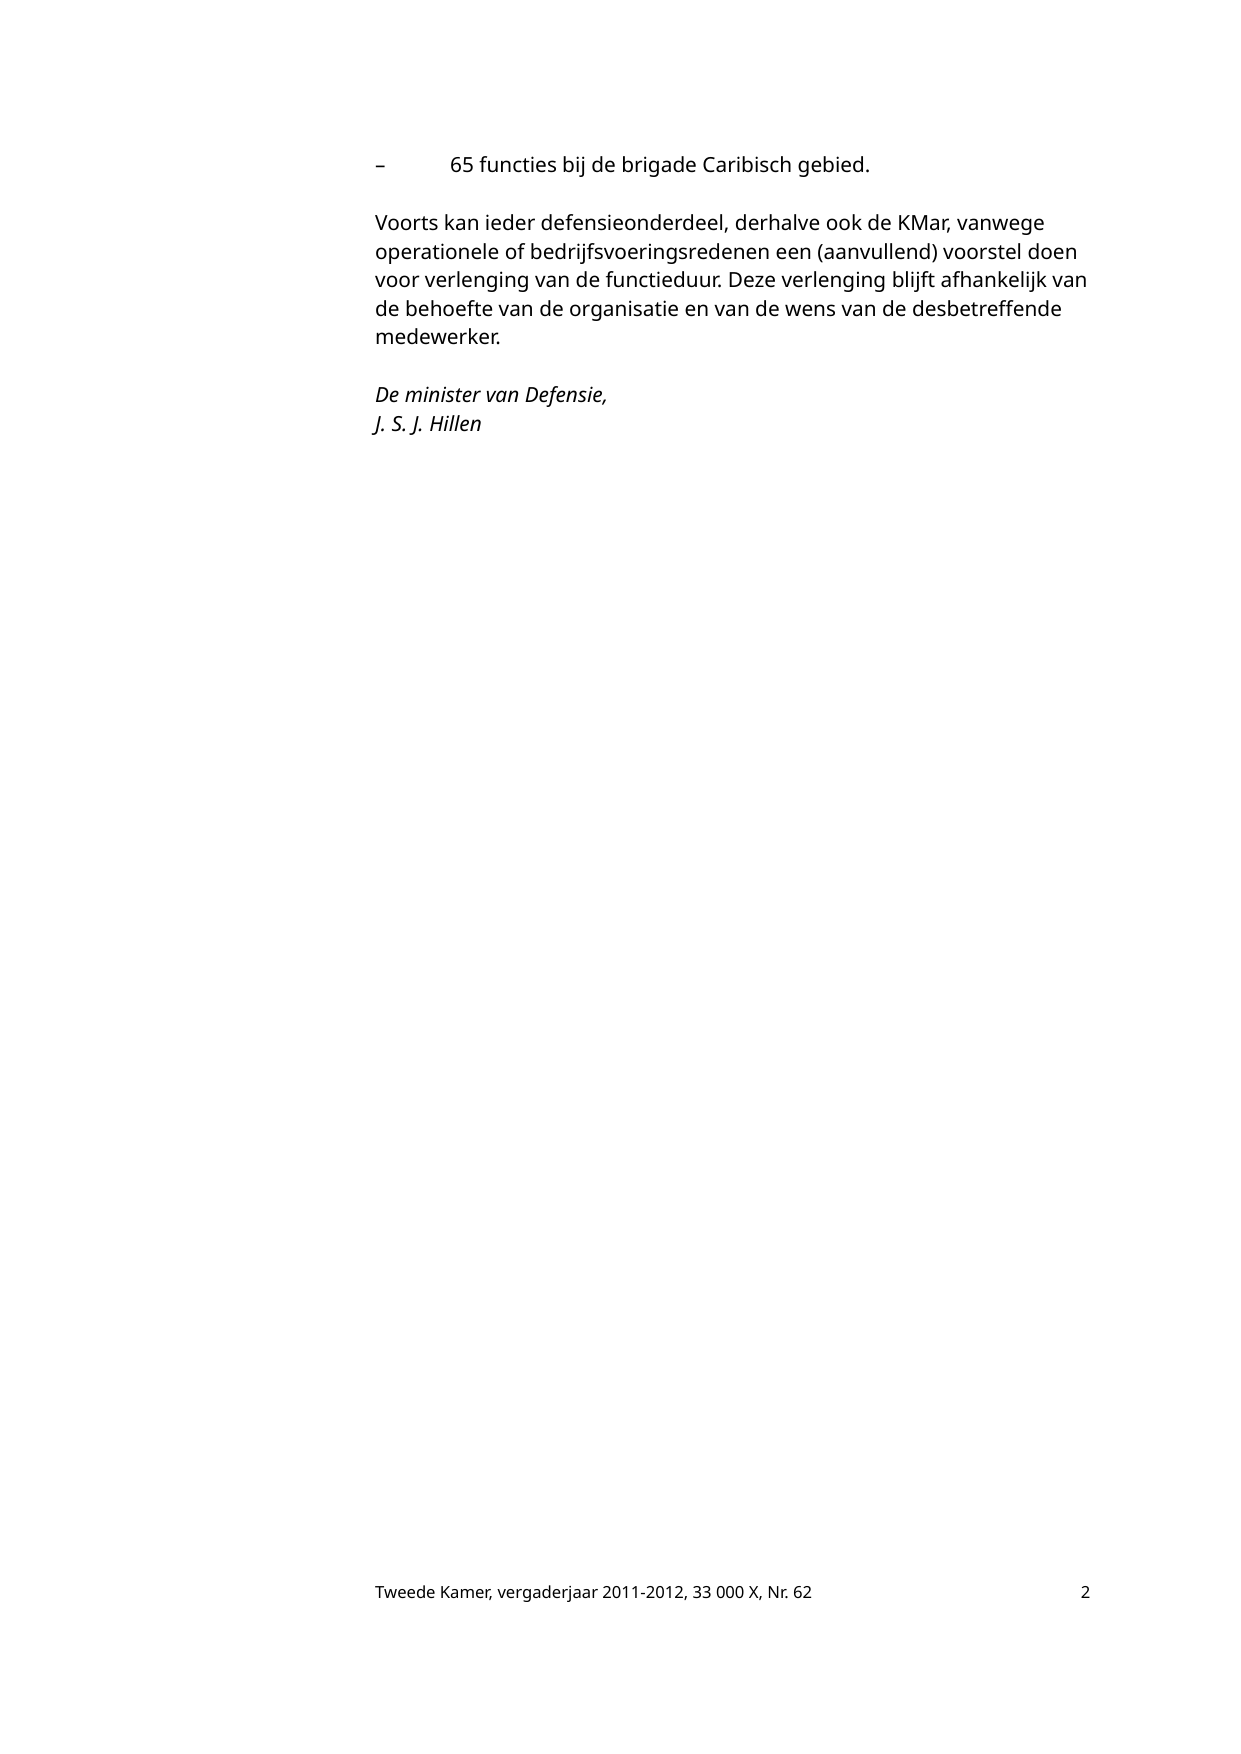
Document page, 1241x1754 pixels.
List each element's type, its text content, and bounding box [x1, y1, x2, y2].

text Voorts kan ieder defensieonderdeel, derhalve ook de KMar, vanwege operationele of bedrijfsvoeringsredenen een (aanvullend) voorstel doen voor verlenging van de functieduur. Deze verlenging blijft afhankelijk van de behoefte van de organisatie en van de wens van de desbetreffende medewerker. [375, 208, 1090, 351]
text De minister van Defensie, [375, 381, 1090, 409]
list 65 functies bij de brigade Caribisch gebied. [375, 150, 1090, 178]
text J. S. J. Hillen [375, 409, 1090, 437]
